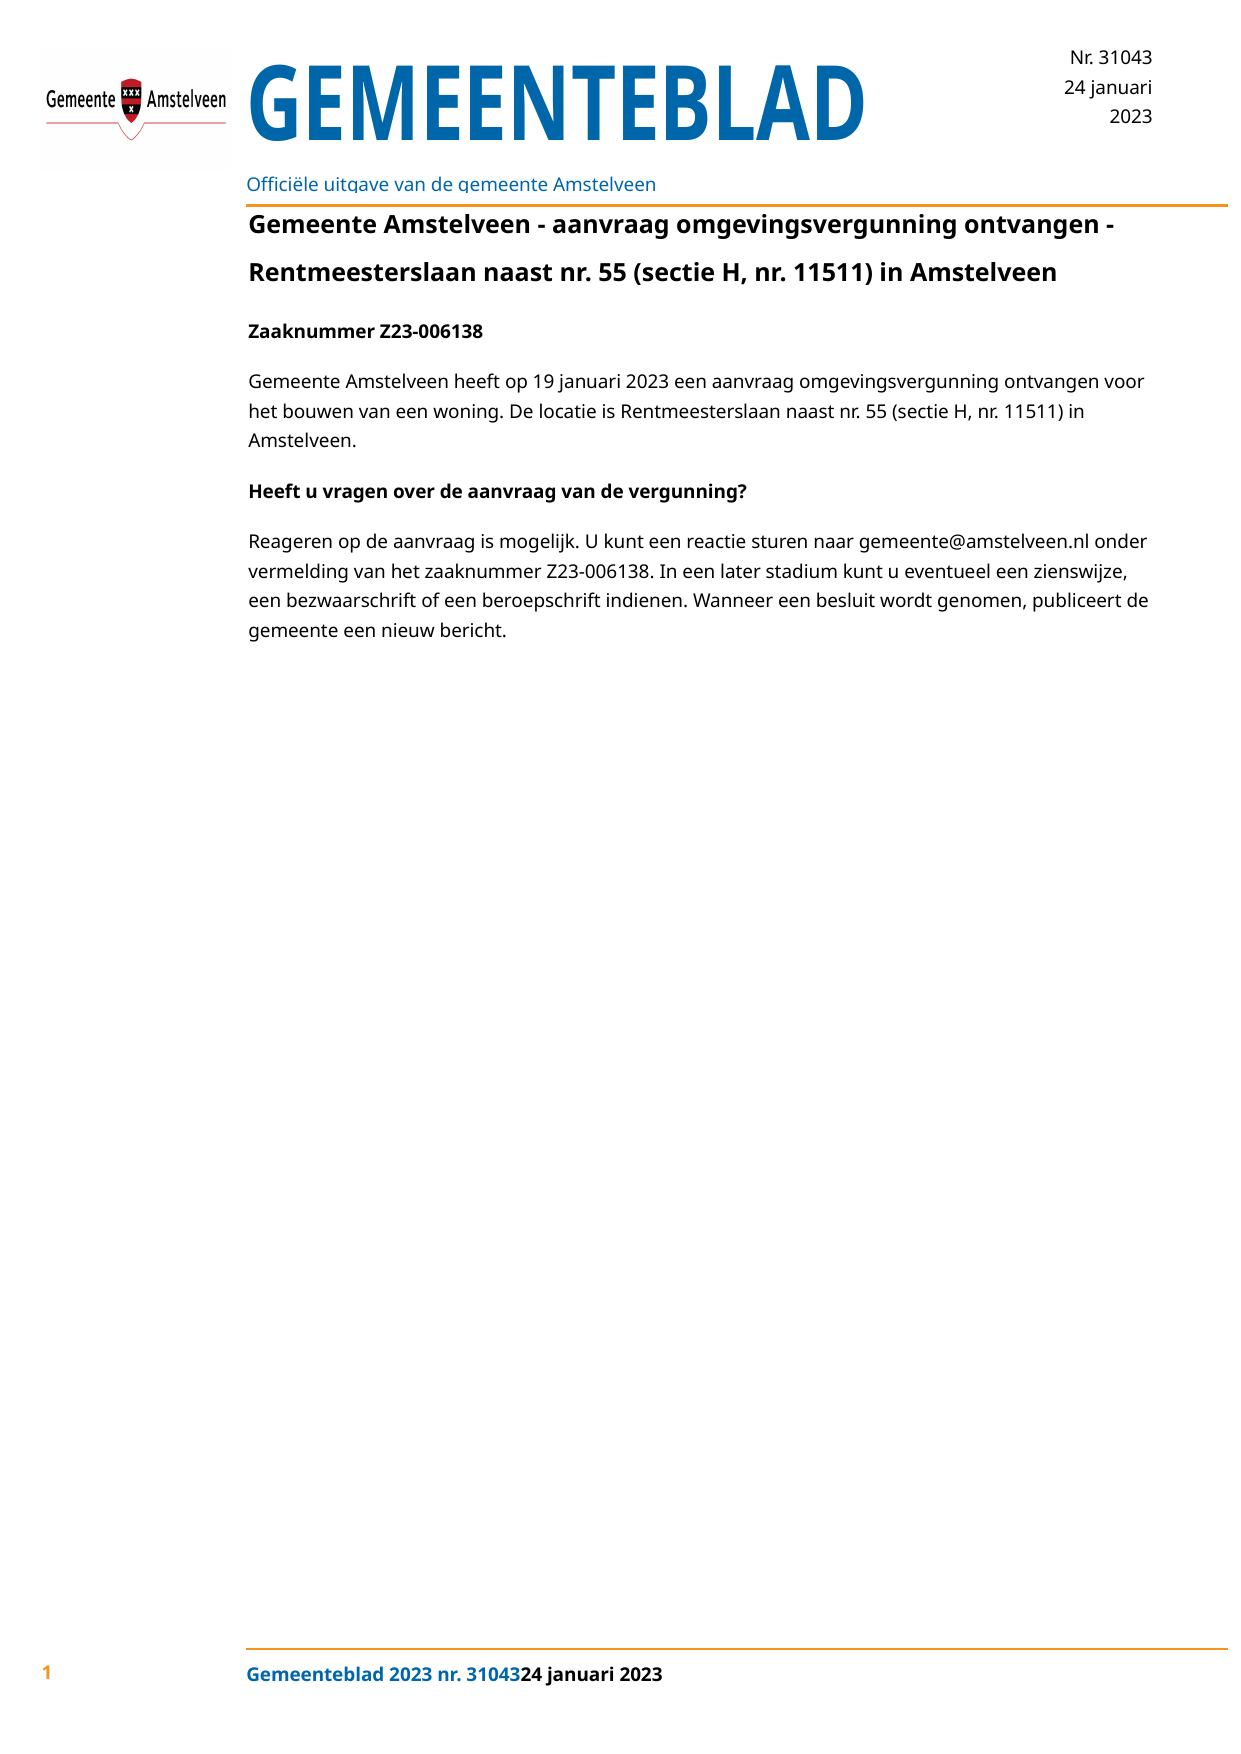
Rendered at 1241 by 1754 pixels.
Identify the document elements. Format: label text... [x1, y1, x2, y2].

text Reageren op de aanvraag is mogelijk. U kunt een reactie sturen naar gemeente@amstelveen.nl onder vermelding van het zaaknummer Z23-006138. In een later stadium kunt u eventueel een zienswijze, een bezwaarschrift of een beroepschrift indienen. Wanneer een besluit wordt genomen, publiceert de gemeente een nieuw bericht. [248, 528, 1152, 643]
text Heeft u vragen over de aanvraag van de vergunning? [248, 478, 1152, 504]
text Gemeente Amstelveen - aanvraag omgevingsvergunning ontvangen - Rentmeesterslaan naast nr. 55 (sectie H, nr. 11511) in Amstelveen [248, 207, 1152, 288]
text Zaaknummer Z23-006138 [248, 318, 1152, 344]
text Gemeente Amstelveen heeft op 19 januari 2023 een aanvraag omgevingsvergunning ontvangen voor het bouwen van een woning. De locatie is Rentmeesterslaan naast nr. 55 (sectie H, nr. 11511) in Amstelveen. [248, 368, 1152, 453]
picture [41, 47, 231, 172]
